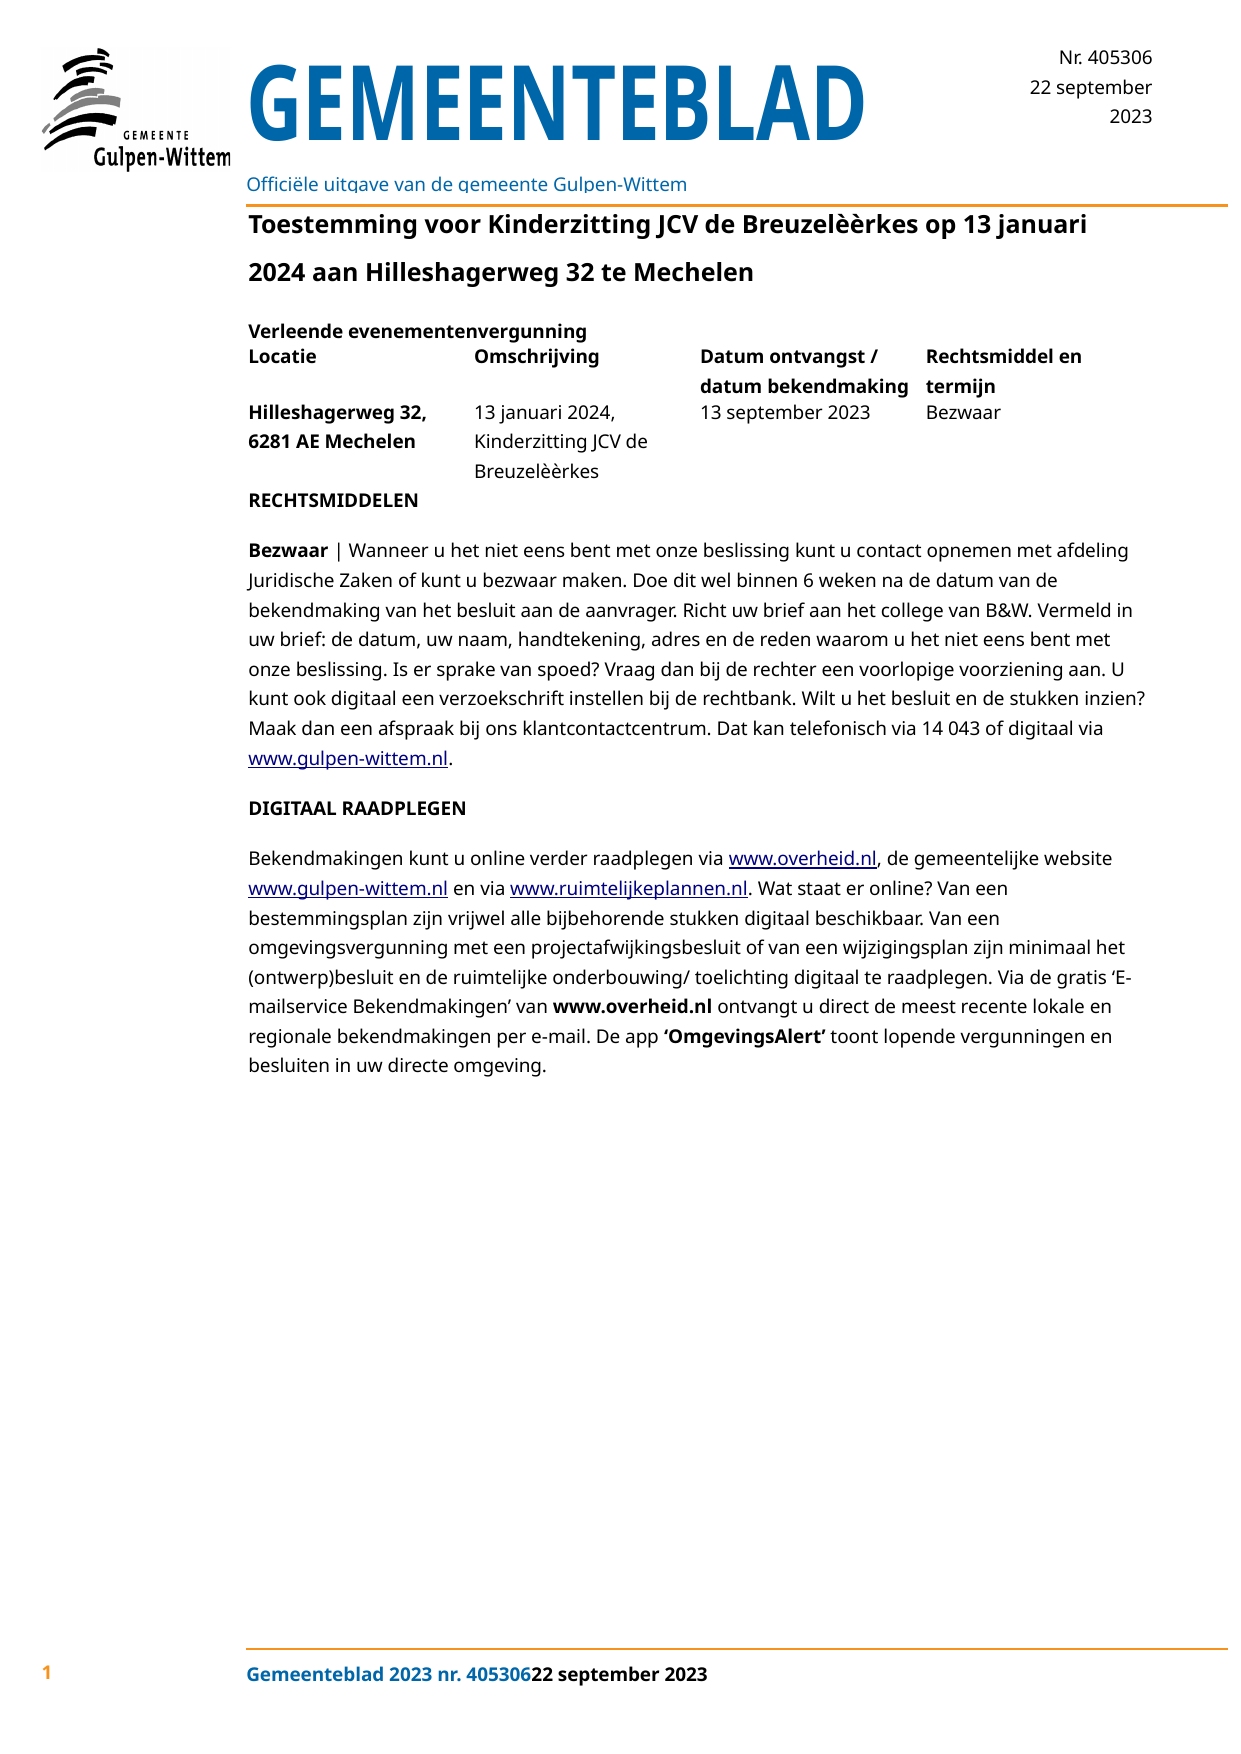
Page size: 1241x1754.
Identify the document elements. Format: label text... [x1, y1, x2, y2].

table_header Verleende evenementenvergunning [248, 318, 1152, 344]
table_cell Hilleshagerweg 32, 6281 AE Mechelen [248, 399, 474, 484]
table_cell Bezwaar [926, 399, 1152, 484]
text Bekendmakingen kunt u online verder raadplegen via www.overheid.nl, de gemeentelijke website www.gulpen-wittem.nl en via www.ruimtelijkeplannen.nl. Wat staat er online? Van een bestemmingsplan zijn vrijwel alle bijbehorende stukken digitaal beschikbaar. Van een omgevingsvergunning met een projectafwijkingsbesluit of van een wijzigingsplan zijn minimaal het (ontwerp)besluit en de ruimtelijke onderbouwing/ toelichting digitaal te raadplegen. Via de gratis ‘E-mailservice Bekendmakingen’ van www.overheid.nl ontvangt u direct de meest recente lokale en regionale bekendmakingen per e-mail. De app ‘OmgevingsAlert’ toont lopende vergunningen en besluiten in uw directe omgeving. [248, 846, 1152, 1078]
text Bezwaar | Wanneer u het niet eens bent met onze beslissing kunt u contact opnemen met afdeling Juridische Zaken of kunt u bezwaar maken. Doe dit wel binnen 6 weken na de datum van de bekendmaking van het besluit aan de aanvrager. Richt uw brief aan het college van B&W. Vermeld in uw brief: de datum, uw naam, handtekening, adres en de reden waarom u het niet eens bent met onze beslissing. Is er sprake van spoed? Vraag dan bij de rechter een voorlopige voorziening aan. U kunt ook digitaal een verzoekschrift instellen bij de rechtbank. Wilt u het besluit en de stukken inzien? Maak dan een afspraak bij ons klantcontactcentrum. Dat kan telefonisch via 14 043 of digitaal via www.gulpen-wittem.nl. [248, 538, 1152, 770]
table_cell Rechtsmiddel en termijn [926, 344, 1152, 399]
text DIGITAAL RAADPLEGEN [248, 795, 1152, 821]
table_cell 13 september 2023 [700, 399, 926, 484]
text RECHTSMIDDELEN [248, 487, 1152, 513]
table_cell Locatie [248, 344, 474, 399]
text Toestemming voor Kinderzitting JCV de Breuzelèèrkes op 13 januari 2024 aan Hilleshagerweg 32 te Mechelen [248, 207, 1152, 288]
picture [41, 47, 231, 172]
table_cell Datum ontvangst / datum bekendmaking [700, 344, 926, 399]
table_cell 13 januari 2024, Kinderzitting JCV de Breuzelèèrkes [474, 399, 700, 484]
table_cell Omschrijving [474, 344, 700, 399]
